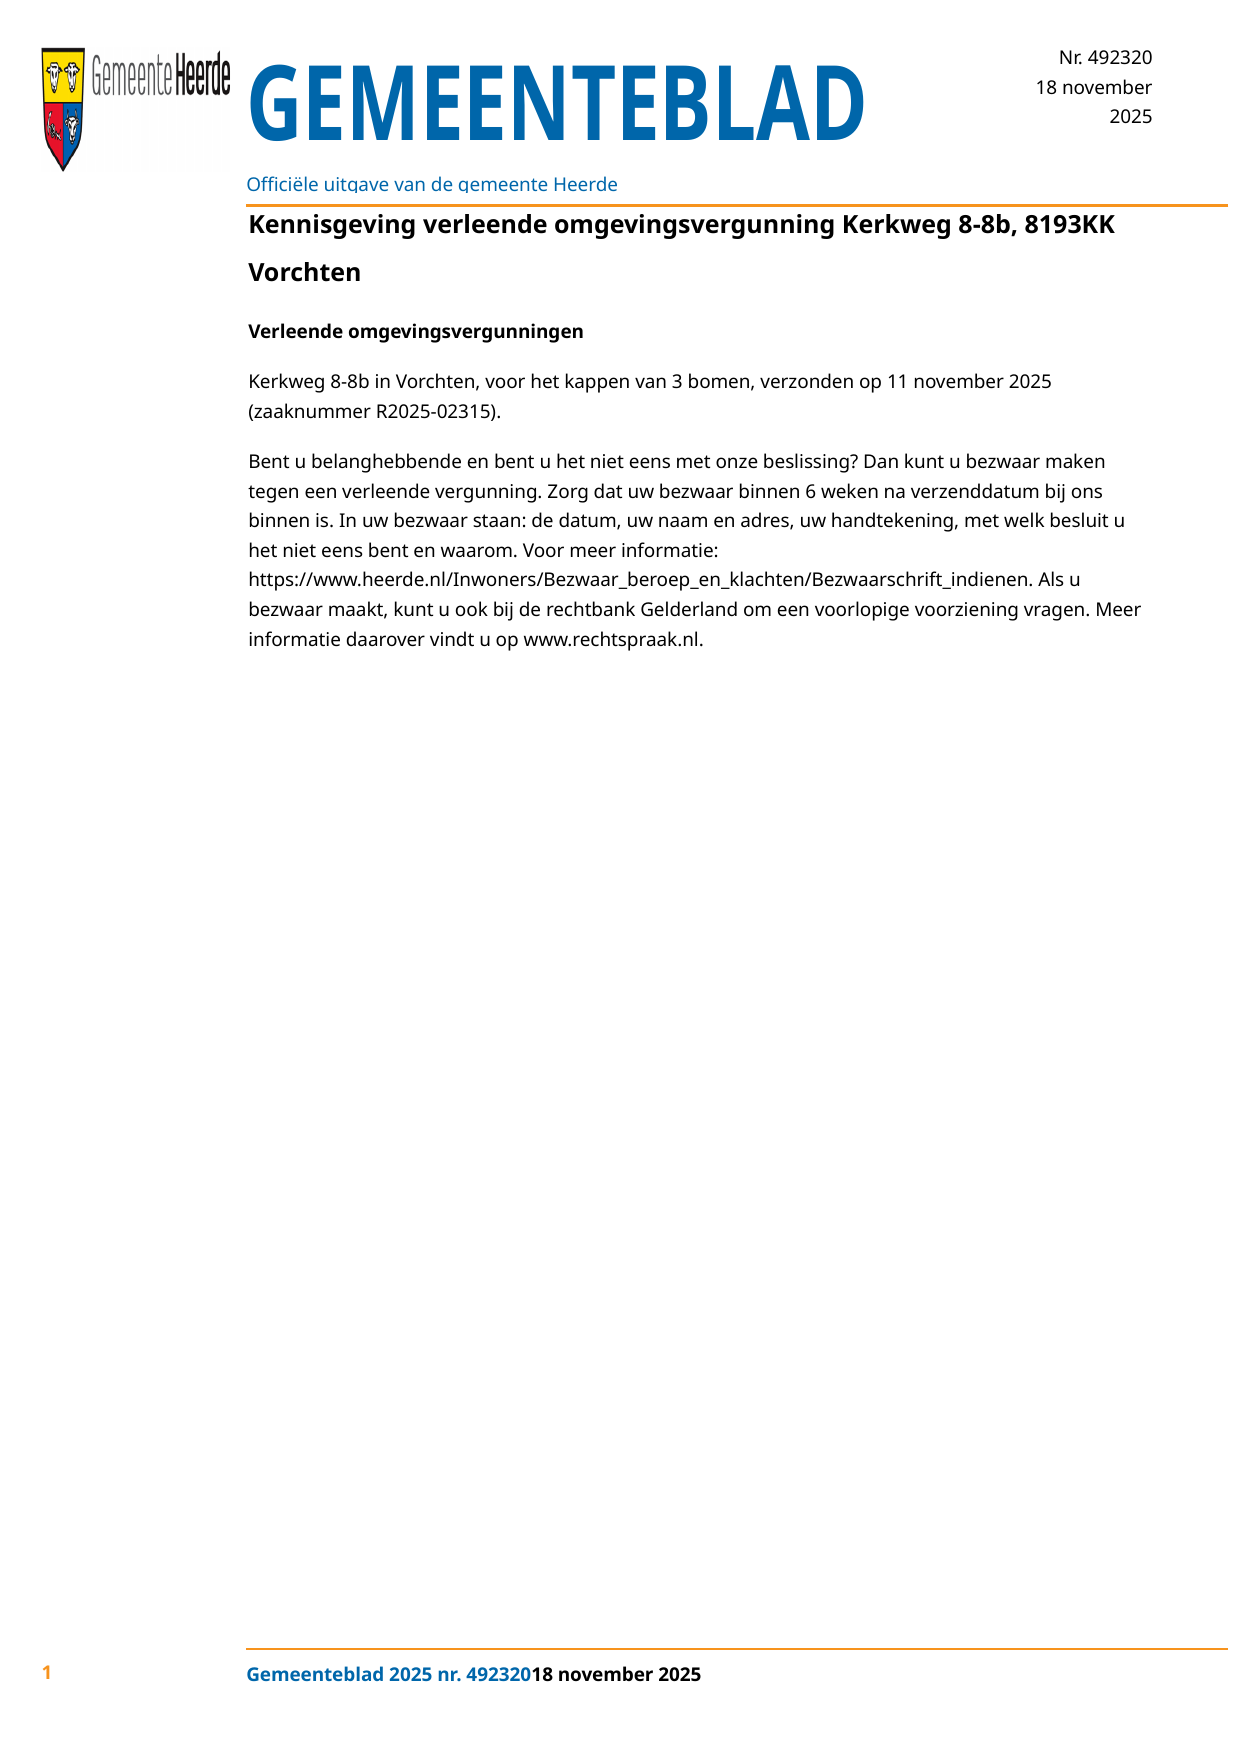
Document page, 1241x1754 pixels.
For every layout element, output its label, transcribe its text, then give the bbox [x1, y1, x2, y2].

text Kerkweg 8-8b in Vorchten, voor het kappen van 3 bomen, verzonden op 11 november 2025 (zaaknummer R2025-02315). [248, 368, 1152, 424]
text Kennisgeving verleende omgevingsvergunning Kerkweg 8-8b, 8193KK Vorchten [248, 207, 1152, 288]
picture [41, 47, 231, 172]
text Verleende omgevingsvergunningen [248, 318, 1152, 344]
text Bent u belanghebbende en bent u het niet eens met onze beslissing? Dan kunt u bezwaar maken tegen een verleende vergunning. Zorg dat uw bezwaar binnen 6 weken na verzenddatum bij ons binnen is. In uw bezwaar staan: de datum, uw naam en adres, uw handtekening, met welk besluit u het niet eens bent en waarom. Voor meer informatie: https://www.heerde.nl/Inwoners/Bezwaar_beroep_en_klachten/Bezwaarschrift_indienen. Als u bezwaar maakt, kunt u ook bij de rechtbank Gelderland om een voorlopige voorziening vragen. Meer informatie daarover vindt u op www.rechtspraak.nl. [248, 448, 1152, 652]
